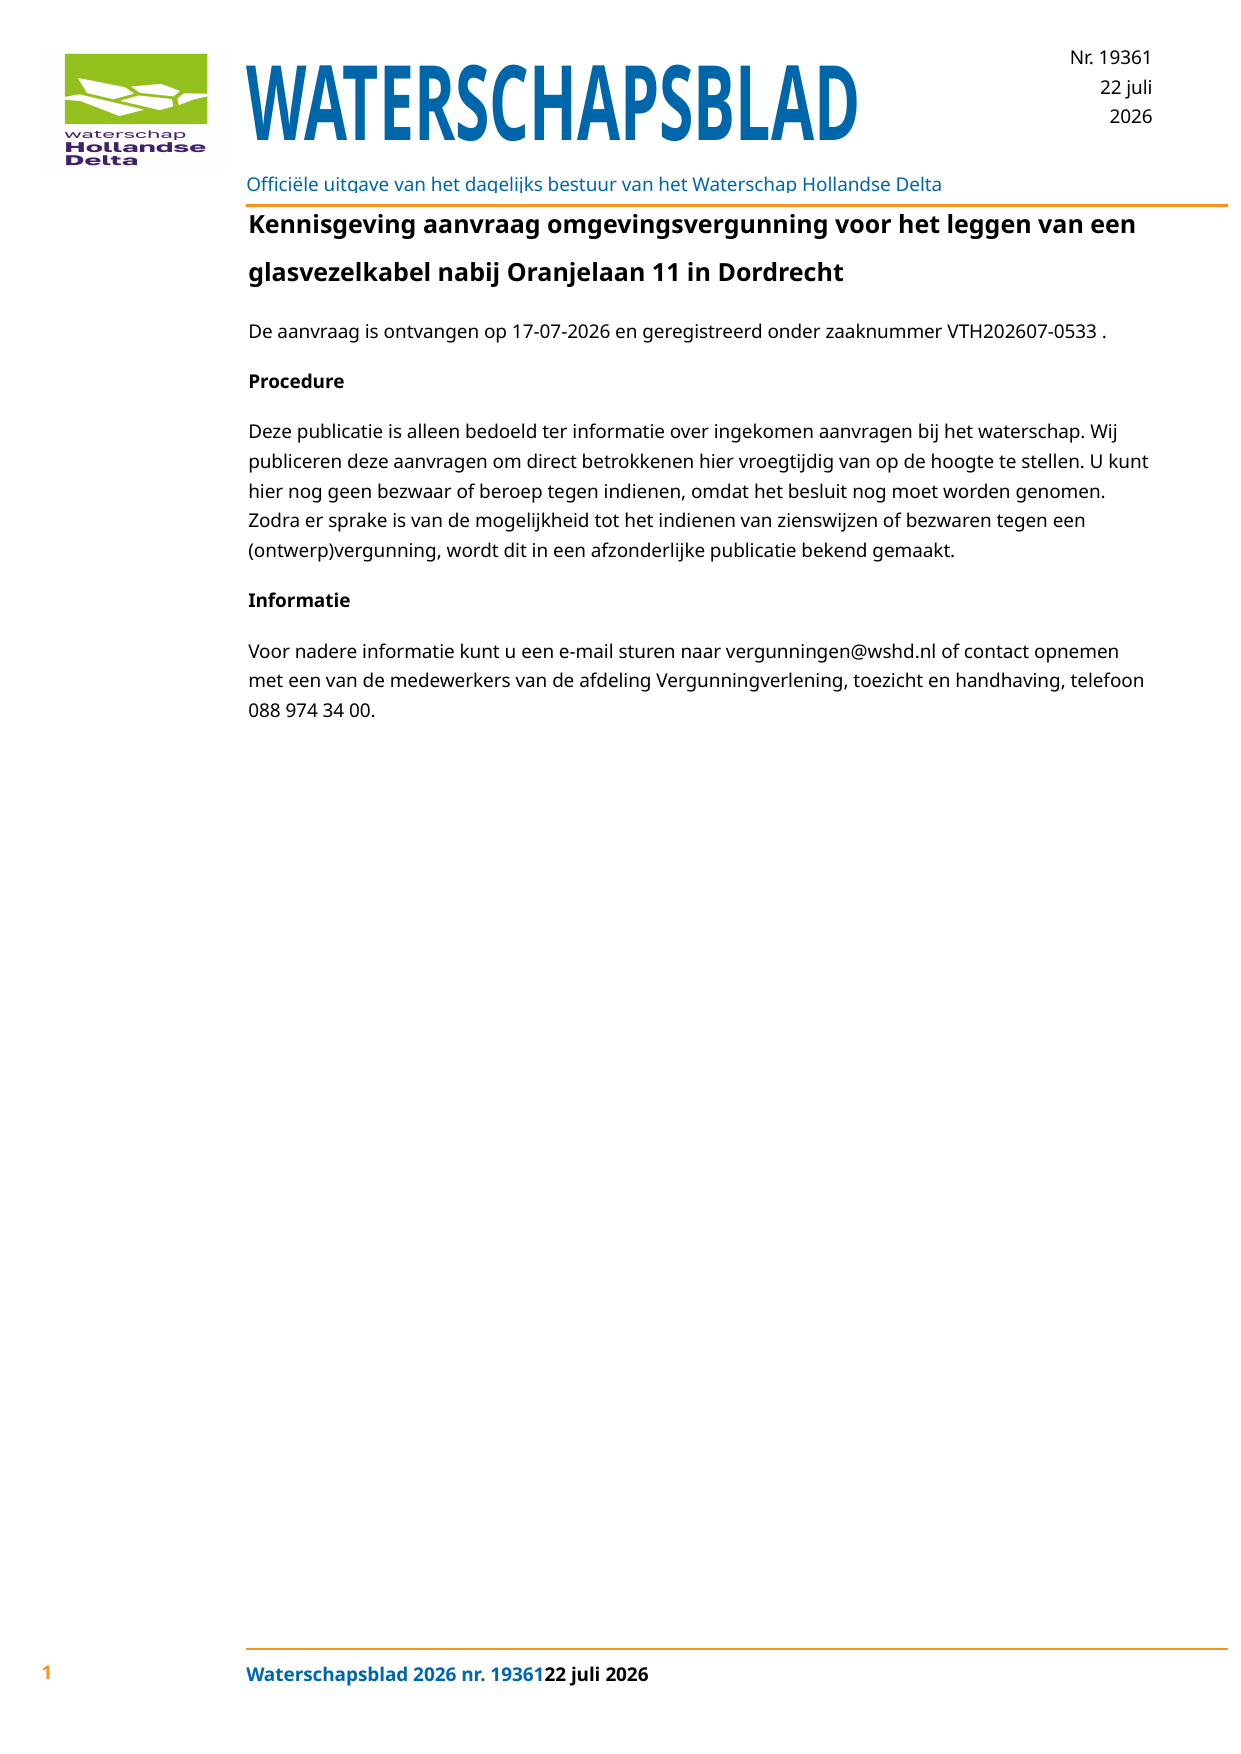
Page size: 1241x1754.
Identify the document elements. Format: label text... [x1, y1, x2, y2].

text Voor nadere informatie kunt u een e-mail sturen naar vergunningen@wshd.nl of contact opnemen met een van de medewerkers van de afdeling Vergunningverlening, toezicht en handhaving, telefoon 088 974 34 00. [248, 638, 1152, 723]
text Deze publicatie is alleen bedoeld ter informatie over ingekomen aanvragen bij het waterschap. Wij publiceren deze aanvragen om direct betrokkenen hier vroegtijdig van op de hoogte te stellen. U kunt hier nog geen bezwaar of beroep tegen indienen, omdat het besluit nog moet worden genomen. Zodra er sprake is van de mogelijkheid tot het indienen van zienswijzen of bezwaren tegen een (ontwerp)vergunning, wordt dit in een afzonderlijke publicatie bekend gemaakt. [248, 419, 1152, 563]
text Kennisgeving aanvraag omgevingsvergunning voor het leggen van een glasvezelkabel nabij Oranjelaan 11 in Dordrecht [248, 207, 1152, 288]
text De aanvraag is ontvangen op 17-07-2026 en geregistreerd onder zaaknummer VTH202607-0533 . [248, 318, 1152, 344]
text Procedure [248, 368, 1152, 394]
picture [41, 47, 231, 172]
text Informatie [248, 587, 1152, 613]
